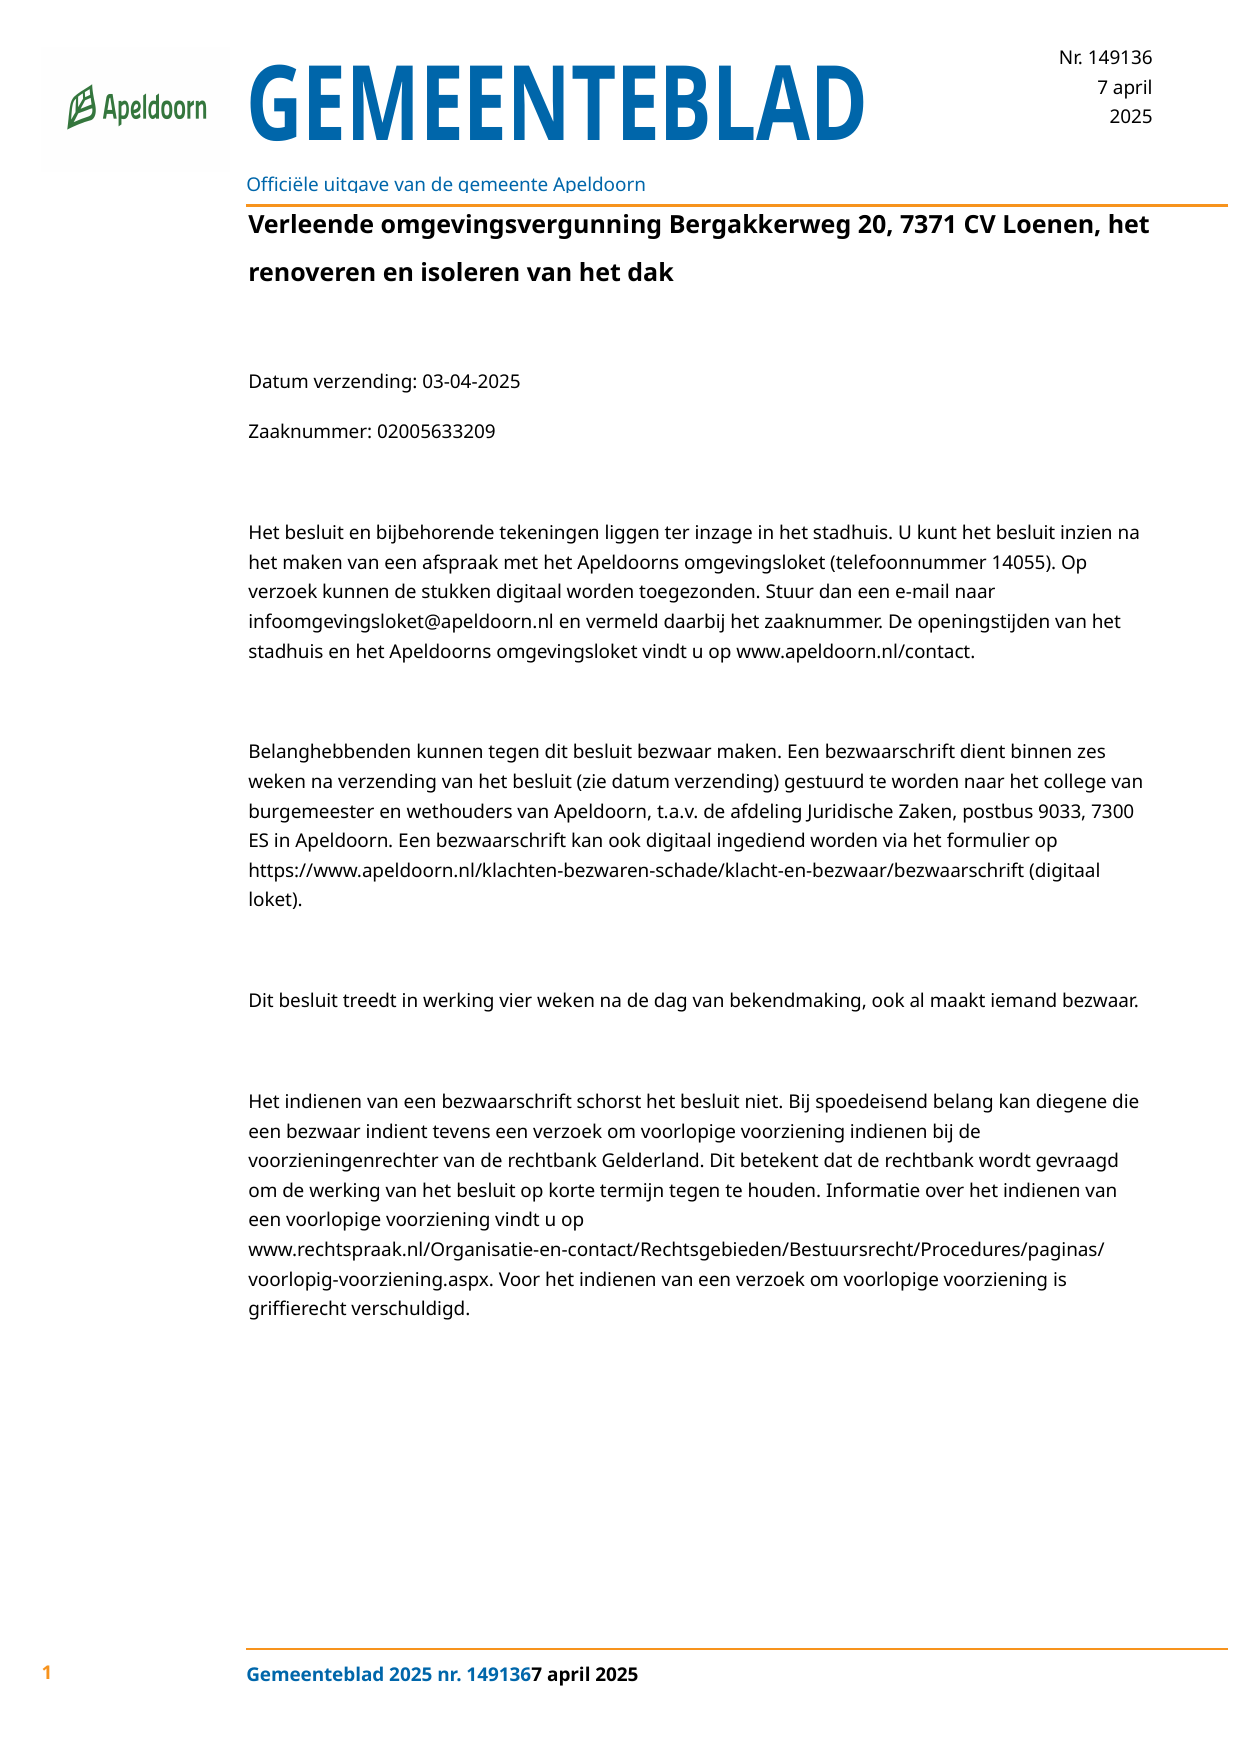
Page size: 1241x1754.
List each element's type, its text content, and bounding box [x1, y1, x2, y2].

text Datum verzending: 03-04-2025 [248, 368, 1152, 394]
text Het besluit en bijbehorende tekeningen liggen ter inzage in het stadhuis. U kunt het besluit inzien na het maken van een afspraak met het Apeldoorns omgevingsloket (telefoonnummer 14055). Op verzoek kunnen de stukken digitaal worden toegezonden. Stuur dan een e-mail naar infoomgevingsloket@apeldoorn.nl en vermeld daarbij het zaaknummer. De openingstijden van het stadhuis en het Apeldoorns omgevingsloket vindt u op www.apeldoorn.nl/contact. [248, 519, 1152, 664]
text Dit besluit treedt in werking vier weken na de dag van bekendmaking, ook al maakt iemand bezwaar. [248, 987, 1152, 1013]
text Het indienen van een bezwaarschrift schorst het besluit niet. Bij spoedeisend belang kan diegene die een bezwaar indient tevens een verzoek om voorlopige voorziening indienen bij de voorzieningenrechter van de rechtbank Gelderland. Dit betekent dat de rechtbank wordt gevraagd om de werking van het besluit op korte termijn tegen te houden. Informatie over het indienen van een voorlopige voorziening vindt u op www.rechtspraak.nl/Organisatie-en-contact/Rechtsgebieden/Bestuursrecht/Procedures/paginas/voorlopig-voorziening.aspx. Voor het indienen van een verzoek om voorlopige voorziening is griffierecht verschuldigd. [248, 1088, 1152, 1321]
text Verleende omgevingsvergunning Bergakkerweg 20, 7371 CV Loenen, het renoveren en isoleren van het dak [248, 207, 1152, 288]
text Belanghebbenden kunnen tegen dit besluit bezwaar maken. Een bezwaarschrift dient binnen zes weken na verzending van het besluit (zie datum verzending) gestuurd te worden naar het college van burgemeester en wethouders van Apeldoorn, t.a.v. de afdeling Juridische Zaken, postbus 9033, 7300 ES in Apeldoorn. Een bezwaarschrift kan ook digitaal ingediend worden via het formulier op https://www.apeldoorn.nl/klachten-bezwaren-schade/klacht-en-bezwaar/bezwaarschrift (digitaal loket). [248, 739, 1152, 912]
picture [41, 47, 231, 172]
text Zaaknummer: 02005633209 [248, 419, 1152, 444]
